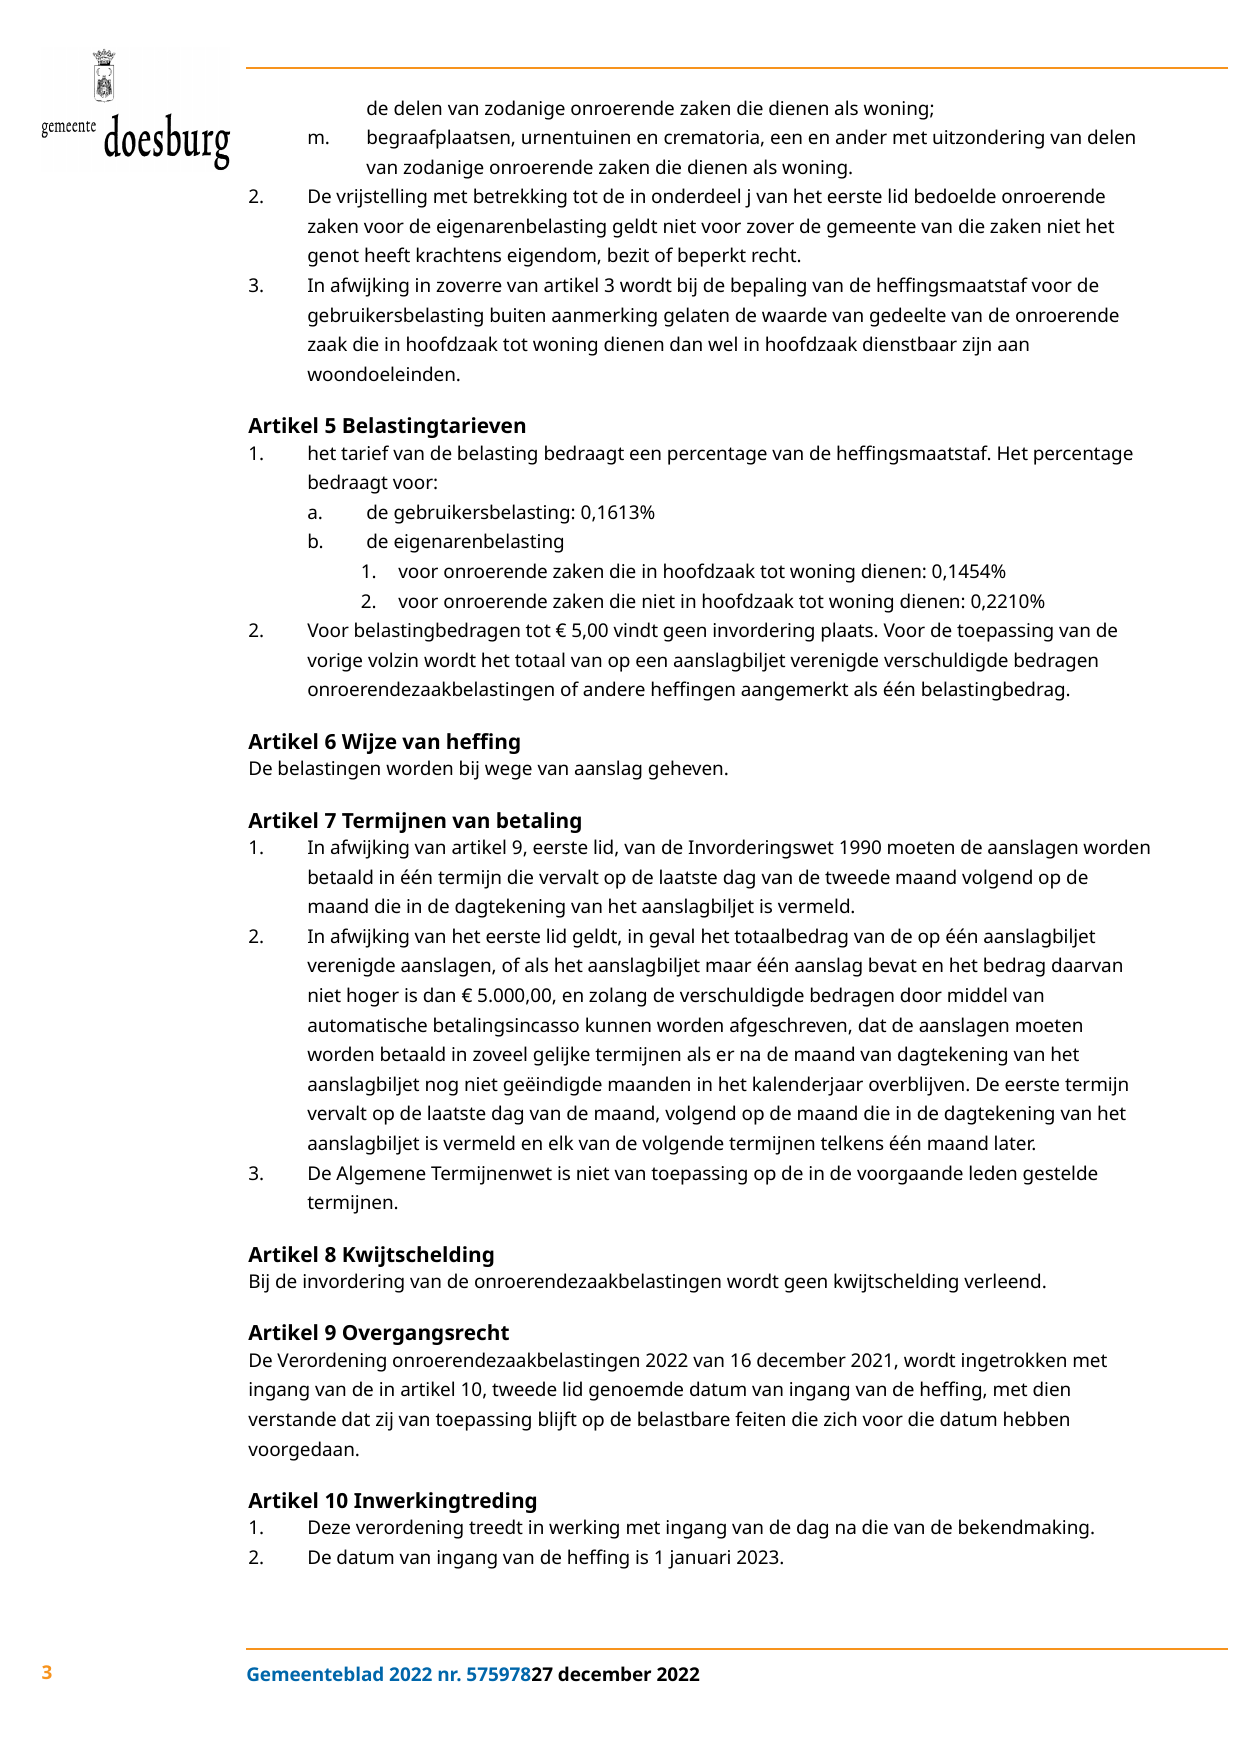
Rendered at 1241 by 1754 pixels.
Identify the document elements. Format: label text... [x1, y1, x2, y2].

text De Verordening onroerendezaakbelastingen 2022 van 16 december 2021, wordt ingetrokken met ingang van de in artikel 10, tweede lid genoemde datum van ingang van de heffing, met dien verstande dat zij van toepassing blijft op de belastbare feiten die zich voor die datum hebben voorgedaan. [248, 1347, 1152, 1461]
picture [41, 47, 231, 172]
text Artikel 5 Belastingtarieven [248, 411, 1152, 440]
list de gebruikersbelasting: 0,1613% [307, 499, 1152, 525]
list voor onroerende zaken die in hoofdzaak tot woning dienen: 0,1454% [361, 558, 1152, 584]
list het tarief van de belasting bedraagt een percentage van de heffingsmaatstaf. Het percentage bedraagt voor: [248, 440, 1152, 495]
list Voor belastingbedragen tot € 5,00 vindt geen invordering plaats. Voor de toepassing van de vorige volzin wordt het totaal van op een aanslagbiljet verenigde verschuldigde bedragen onroerendezaakbelastingen of andere heffingen aangemerkt als één belastingbedrag. [248, 617, 1152, 702]
list De datum van ingang van de heffing is 1 januari 2023. [248, 1544, 1152, 1570]
list De Algemene Termijnenwet is niet van toepassing op de in de voorgaande leden gestelde termijnen. [248, 1160, 1152, 1215]
text Artikel 8 Kwijtschelding [248, 1240, 1152, 1268]
list de delen van zodanige onroerende zaken die dienen als woning; [307, 95, 1152, 121]
list Deze verordening treedt in werking met ingang van de dag na die van de bekendmaking. [248, 1514, 1152, 1540]
text Artikel 9 Overgangsrecht [248, 1318, 1152, 1347]
text De belastingen worden bij wege van aanslag geheven. [248, 755, 1152, 781]
text Artikel 10 Inwerkingtreding [248, 1486, 1152, 1514]
list De vrijstelling met betrekking tot de in onderdeel j van het eerste lid bedoelde onroerende zaken voor de eigenarenbelasting geldt niet voor zover de gemeente van die zaken niet het genot heeft krachtens eigendom, bezit of beperkt recht. [248, 183, 1152, 268]
text Bij de invordering van de onroerendezaakbelastingen wordt geen kwijtschelding verleend. [248, 1268, 1152, 1294]
list de eigenarenbelasting [307, 529, 1152, 554]
list In afwijking van het eerste lid geldt, in geval het totaalbedrag van de op één aanslagbiljet verenigde aanslagen, of als het aanslagbiljet maar één aanslag bevat en het bedrag daarvan niet hoger is dan € 5.000,00, en zolang de verschuldigde bedragen door middel van automatische betalingsincasso kunnen worden afgeschreven, dat de aanslagen moeten worden betaald in zoveel gelijke termijnen als er na de maand van dagtekening van het aanslagbiljet nog niet geëindigde maanden in het kalenderjaar overblijven. De eerste termijn vervalt op de laatste dag van de maand, volgend op de maand die in de dagtekening van het aanslagbiljet is vermeld en elk van de volgende termijnen telkens één maand later. [248, 923, 1152, 1156]
list begraafplaatsen, urnentuinen en crematoria, een en ander met uitzondering van delen van zodanige onroerende zaken die dienen als woning. [307, 124, 1152, 180]
text Artikel 6 Wijze van heffing [248, 727, 1152, 755]
list In afwijking van artikel 9, eerste lid, van de Invorderingswet 1990 moeten de aanslagen worden betaald in één termijn die vervalt op de laatste dag van de tweede maand volgend op de maand die in de dagtekening van het aanslagbiljet is vermeld. [248, 834, 1152, 919]
text Artikel 7 Termijnen van betaling [248, 806, 1152, 834]
list voor onroerende zaken die niet in hoofdzaak tot woning dienen: 0,2210% [361, 588, 1152, 613]
list In afwijking in zoverre van artikel 3 wordt bij de bepaling van de heffingsmaatstaf voor de gebruikersbelasting buiten aanmerking gelaten de waarde van gedeelte van de onroerende zaak die in hoofdzaak tot woning dienen dan wel in hoofdzaak dienstbaar zijn aan woondoeleinden. [248, 272, 1152, 387]
